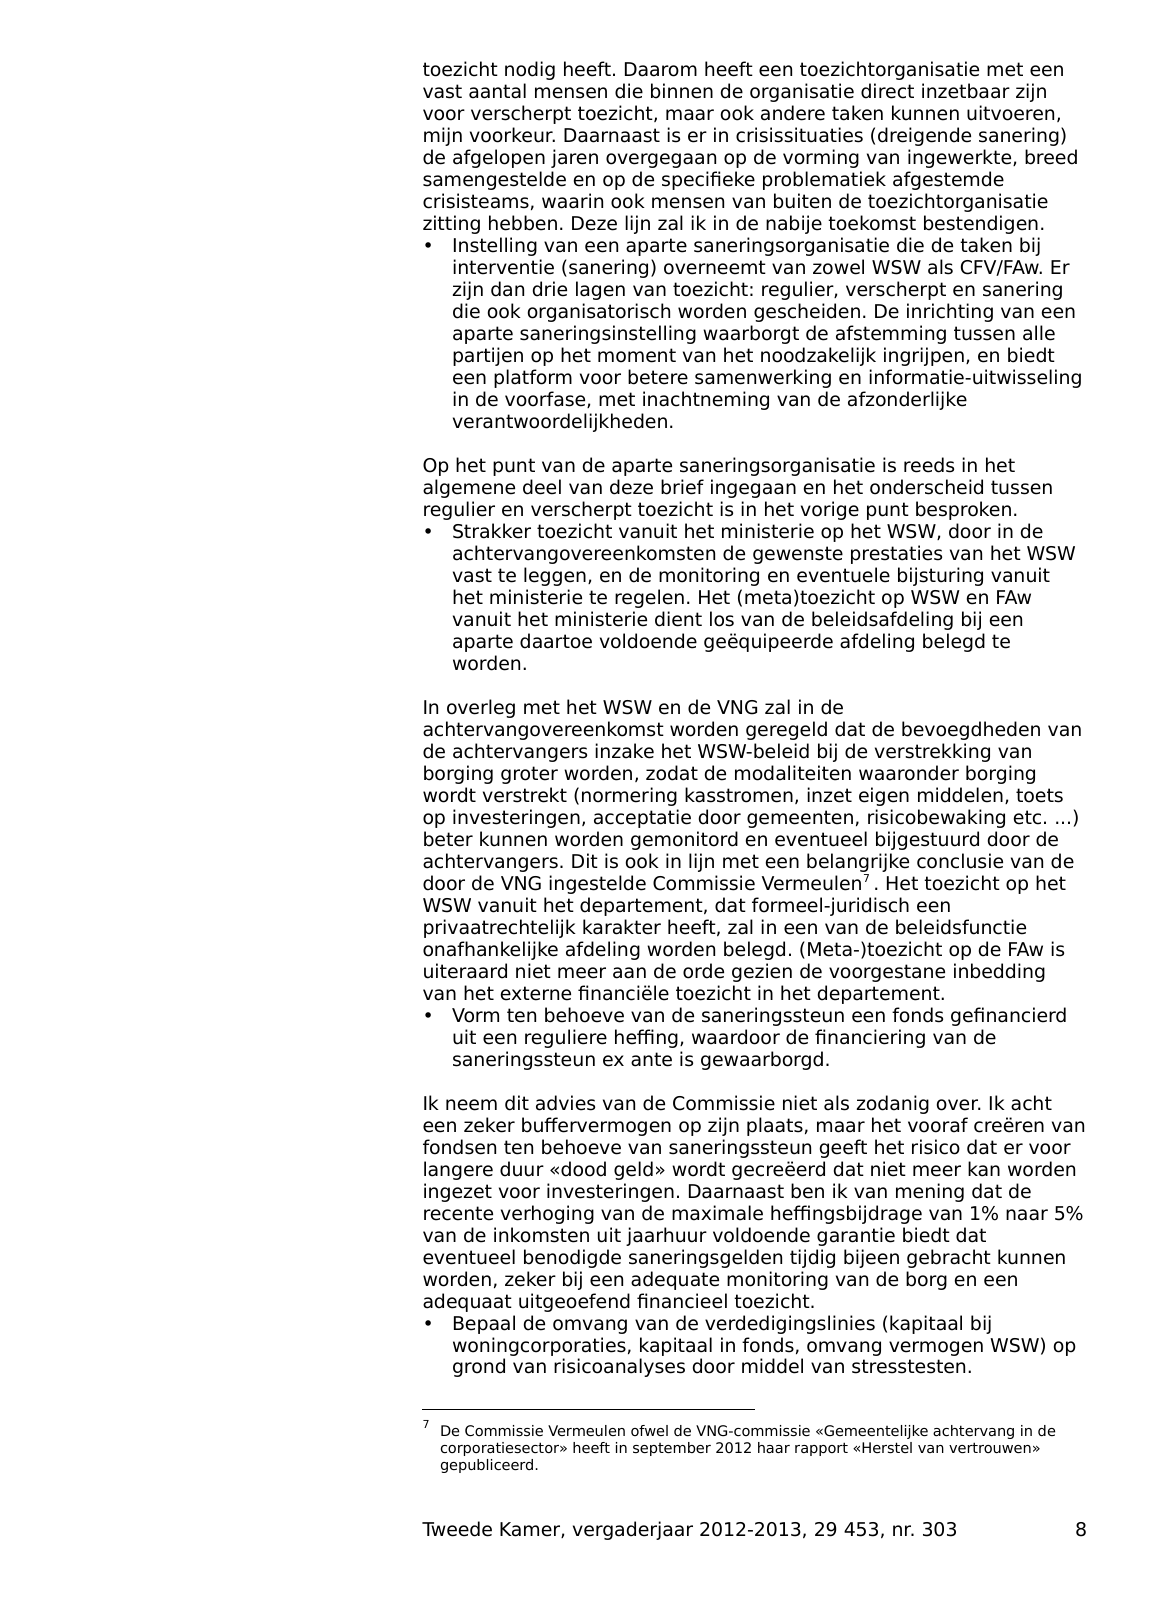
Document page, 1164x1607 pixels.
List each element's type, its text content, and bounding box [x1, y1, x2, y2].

text Ik neem dit advies van de Commissie niet als zodanig over. Ik acht een zeker buffervermogen op zijn plaats, maar het vooraf creëren van fondsen ten behoeve van saneringssteun geeft het risico dat er voor langere duur «dood geld» wordt gecreëerd dat niet meer kan worden ingezet voor investeringen. Daarnaast ben ik van mening dat de recente verhoging van de maximale heffingsbijdrage van 1% naar 5% van de inkomsten uit jaarhuur voldoende garantie biedt dat eventueel benodigde saneringsgelden tijdig bijeen gebracht kunnen worden, zeker bij een adequate monitoring van de borg en een adequaat uitgeoefend financieel toezicht. [422, 1093, 1087, 1312]
text Op het punt van de aparte saneringsorganisatie is reeds in het algemene deel van deze brief ingegaan en het onderscheid tussen regulier en verscherpt toezicht is in het vorige punt besproken. [422, 455, 1087, 521]
text In overleg met het WSW en de VNG zal in de achtervangovereenkomst worden geregeld dat de bevoegdheden van de achtervangers inzake het WSW-beleid bij de verstrekking van borging groter worden, zodat de modaliteiten waaronder borging wordt verstrekt (normering kasstromen, inzet eigen middelen, toets op investeringen, acceptatie door gemeenten, risicobewaking etc. ...) beter kunnen worden gemonitord en eventueel bijgestuurd door de achtervangers. Dit is ook in lijn met een belangrijke conclusie van de door de VNG ingestelde Commissie Vermeulen. Het toezicht op het WSW vanuit het departement, dat formeel-juridisch een privaatrechtelijk karakter heeft, zal in een van de beleidsfunctie onafhankelijke afdeling worden belegd. (Meta-)toezicht op de FAw is uiteraard niet meer aan de orde gezien de voorgestane inbedding van het externe financiële toezicht in het departement. [422, 697, 1087, 1004]
text toezicht nodig heeft. Daarom heeft een toezichtorganisatie met een vast aantal mensen die binnen de organisatie direct inzetbaar zijn voor verscherpt toezicht, maar ook andere taken kunnen uitvoeren, mijn voorkeur. Daarnaast is er in crisissituaties (dreigende sanering) de afgelopen jaren overgegaan op de vorming van ingewerkte, breed samengestelde en op de specifieke problematiek afgestemde crisisteams, waarin ook mensen van buiten de toezichtorganisatie zitting hebben. Deze lijn zal ik in de nabije toekomst bestendigen. [422, 59, 1087, 235]
text • Bepaal de omvang van de verdedigingslinies (kapitaal bij woningcorporaties, kapitaal in fonds, omvang vermogen WSW) op grond van risicoanalyses door middel van stresstesten. [422, 1312, 1087, 1378]
text • Vorm ten behoeve van de saneringssteun een fonds gefinancierd uit een reguliere heffing, waardoor de financiering van de saneringssteun ex ante is gewaarborgd. [422, 1004, 1087, 1071]
text • Strakker toezicht vanuit het ministerie op het WSW, door in de achtervangovereenkomsten de gewenste prestaties van het WSW vast te leggen, en de monitoring en eventuele bijsturing vanuit het ministerie te regelen. Het (meta)toezicht op WSW en FAw vanuit het ministerie dient los van de beleidsafdeling bij een aparte daartoe voldoende geëquipeerde afdeling belegd te worden. [422, 521, 1087, 675]
text • Instelling van een aparte saneringsorganisatie die de taken bij interventie (sanering) overneemt van zowel WSW als CFV/FAw. Er zijn dan drie lagen van toezicht: regulier, verscherpt en sanering die ook organisatorisch worden gescheiden. De inrichting van een aparte saneringsinstelling waarborgt de afstemming tussen alle partijen op het moment van het noodzakelijk ingrijpen, en biedt een platform voor betere samenwerking en informatie-uitwisseling in de voorfase, met inachtneming van de afzonderlijke verantwoordelijkheden. [422, 235, 1087, 433]
text De Commissie Vermeulen ofwel de VNG-commissie «Gemeentelijke achtervang in de corporatiesector» heeft in september 2012 haar rapport «Herstel van vertrouwen» gepubliceerd. [422, 1418, 1087, 1474]
